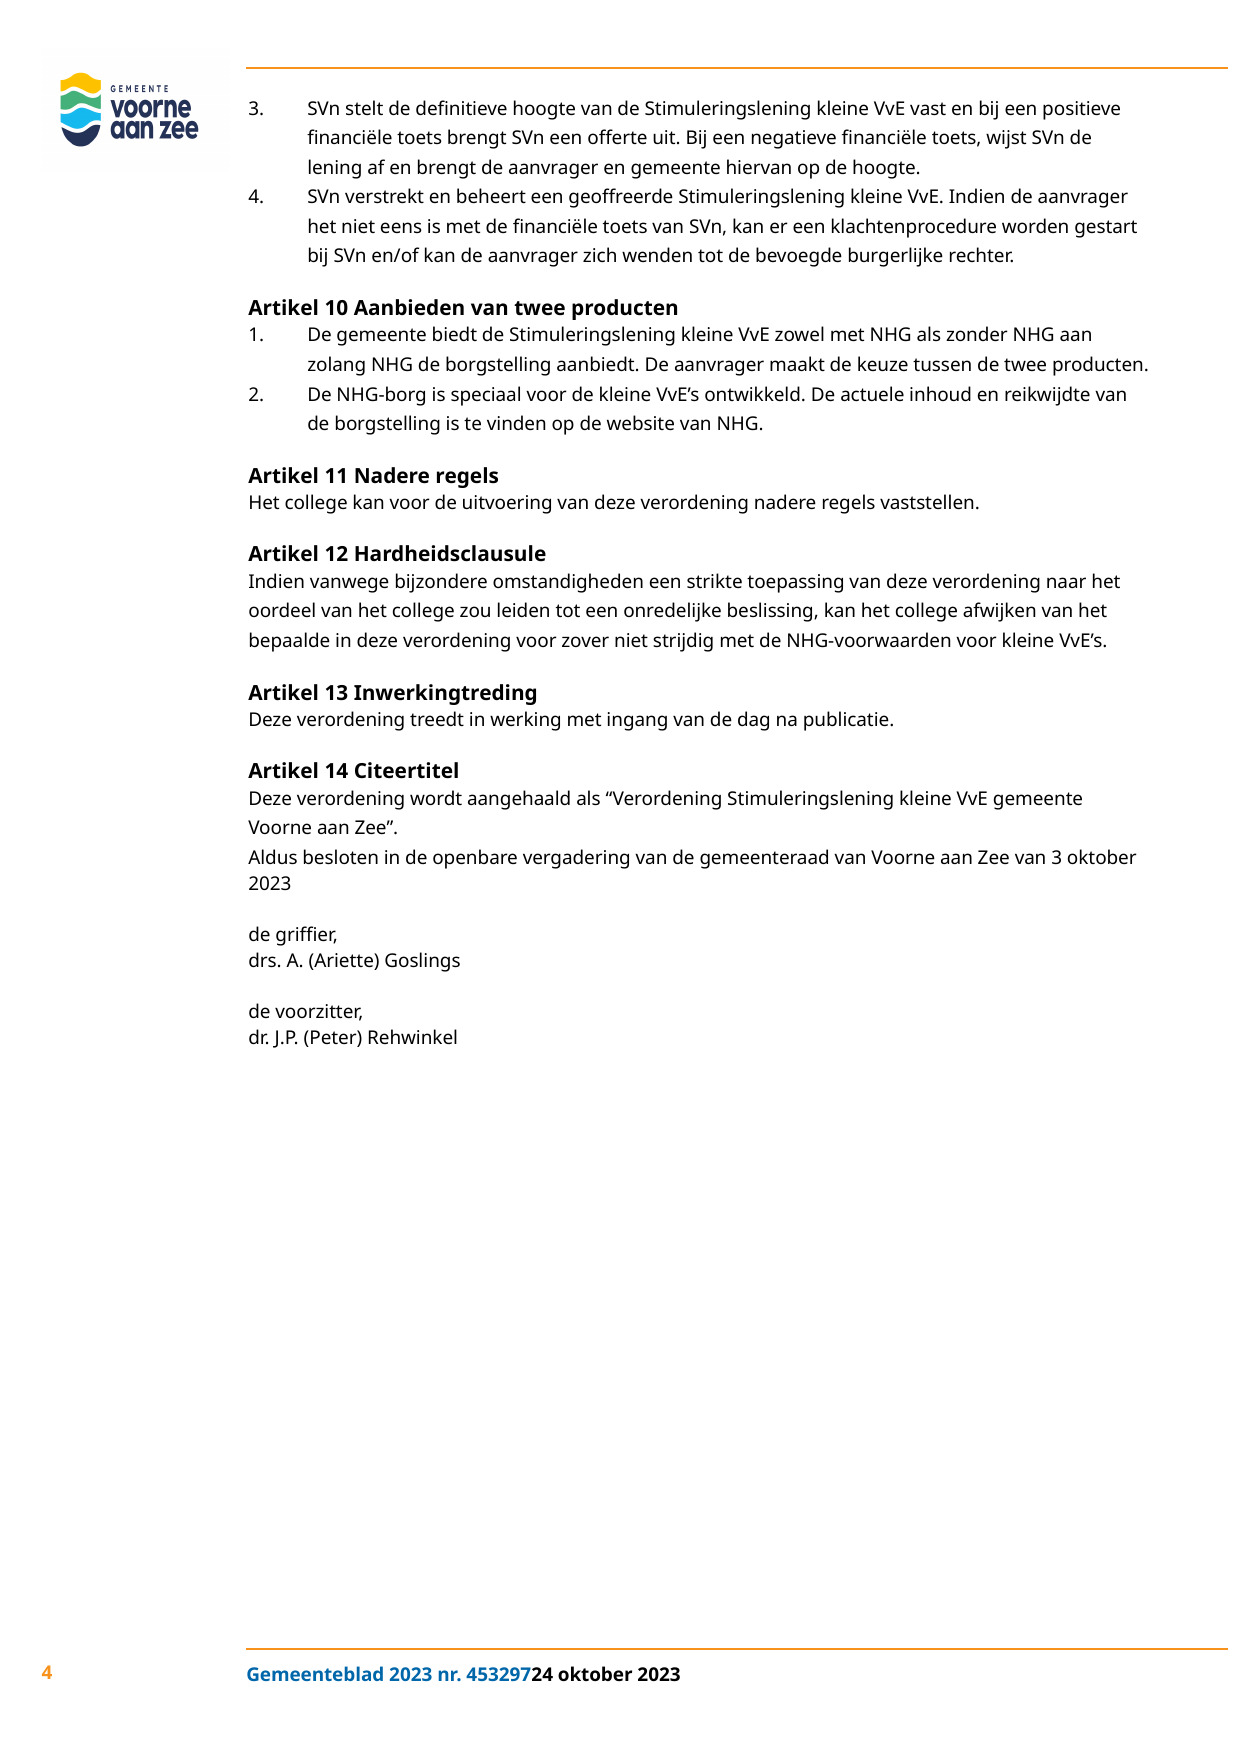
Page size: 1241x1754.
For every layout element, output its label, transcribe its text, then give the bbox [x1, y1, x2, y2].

text Artikel 14 Citeertitel [248, 756, 1152, 785]
text de voorzitter, [248, 998, 1152, 1024]
text Artikel 13 Inwerkingtreding [248, 678, 1152, 706]
text Deze verordening wordt aangehaald als “Verordening Stimuleringslening kleine VvE gemeente Voorne aan Zee”. [248, 785, 1152, 840]
text Het college kan voor de uitvoering van deze verordening nadere regels vaststellen. [248, 489, 1152, 515]
text de griffier, [248, 921, 1152, 947]
picture [41, 47, 231, 172]
list SVn stelt de definitieve hoogte van de Stimuleringslening kleine VvE vast en bij een positieve financiële toets brengt SVn een offerte uit. Bij een negatieve financiële toets, wijst SVn de lening af en brengt de aanvrager en gemeente hiervan op de hoogte. [248, 95, 1152, 180]
list De NHG-borg is speciaal voor de kleine VvE’s ontwikkeld. De actuele inhoud en reikwijdte van de borgstelling is te vinden op de website van NHG. [248, 381, 1152, 436]
text Aldus besloten in de openbare vergadering van de gemeenteraad van Voorne aan Zee van 3 oktober 2023 [248, 844, 1152, 896]
text Artikel 11 Nadere regels [248, 461, 1152, 489]
list De gemeente biedt de Stimuleringslening kleine VvE zowel met NHG als zonder NHG aan zolang NHG de borgstelling aanbiedt. De aanvrager maakt de keuze tussen de twee producten. [248, 322, 1152, 377]
text drs. A. (Ariette) Goslings [248, 947, 1152, 973]
text dr. J.P. (Peter) Rehwinkel [248, 1024, 1152, 1050]
text Indien vanwege bijzondere omstandigheden een strikte toepassing van deze verordening naar het oordeel van het college zou leiden tot een onredelijke beslissing, kan het college afwijken van het bepaalde in deze verordening voor zover niet strijdig met de NHG-voorwaarden voor kleine VvE’s. [248, 568, 1152, 653]
text Artikel 10 Aanbieden van twee producten [248, 293, 1152, 322]
text Artikel 12 Hardheidsclausule [248, 539, 1152, 568]
text Deze verordening treedt in werking met ingang van de dag na publicatie. [248, 706, 1152, 732]
list SVn verstrekt en beheert een geoffreerde Stimuleringslening kleine VvE. Indien de aanvrager het niet eens is met de financiële toets van SVn, kan er een klachtenprocedure worden gestart bij SVn en/of kan de aanvrager zich wenden tot de bevoegde burgerlijke rechter. [248, 183, 1152, 268]
